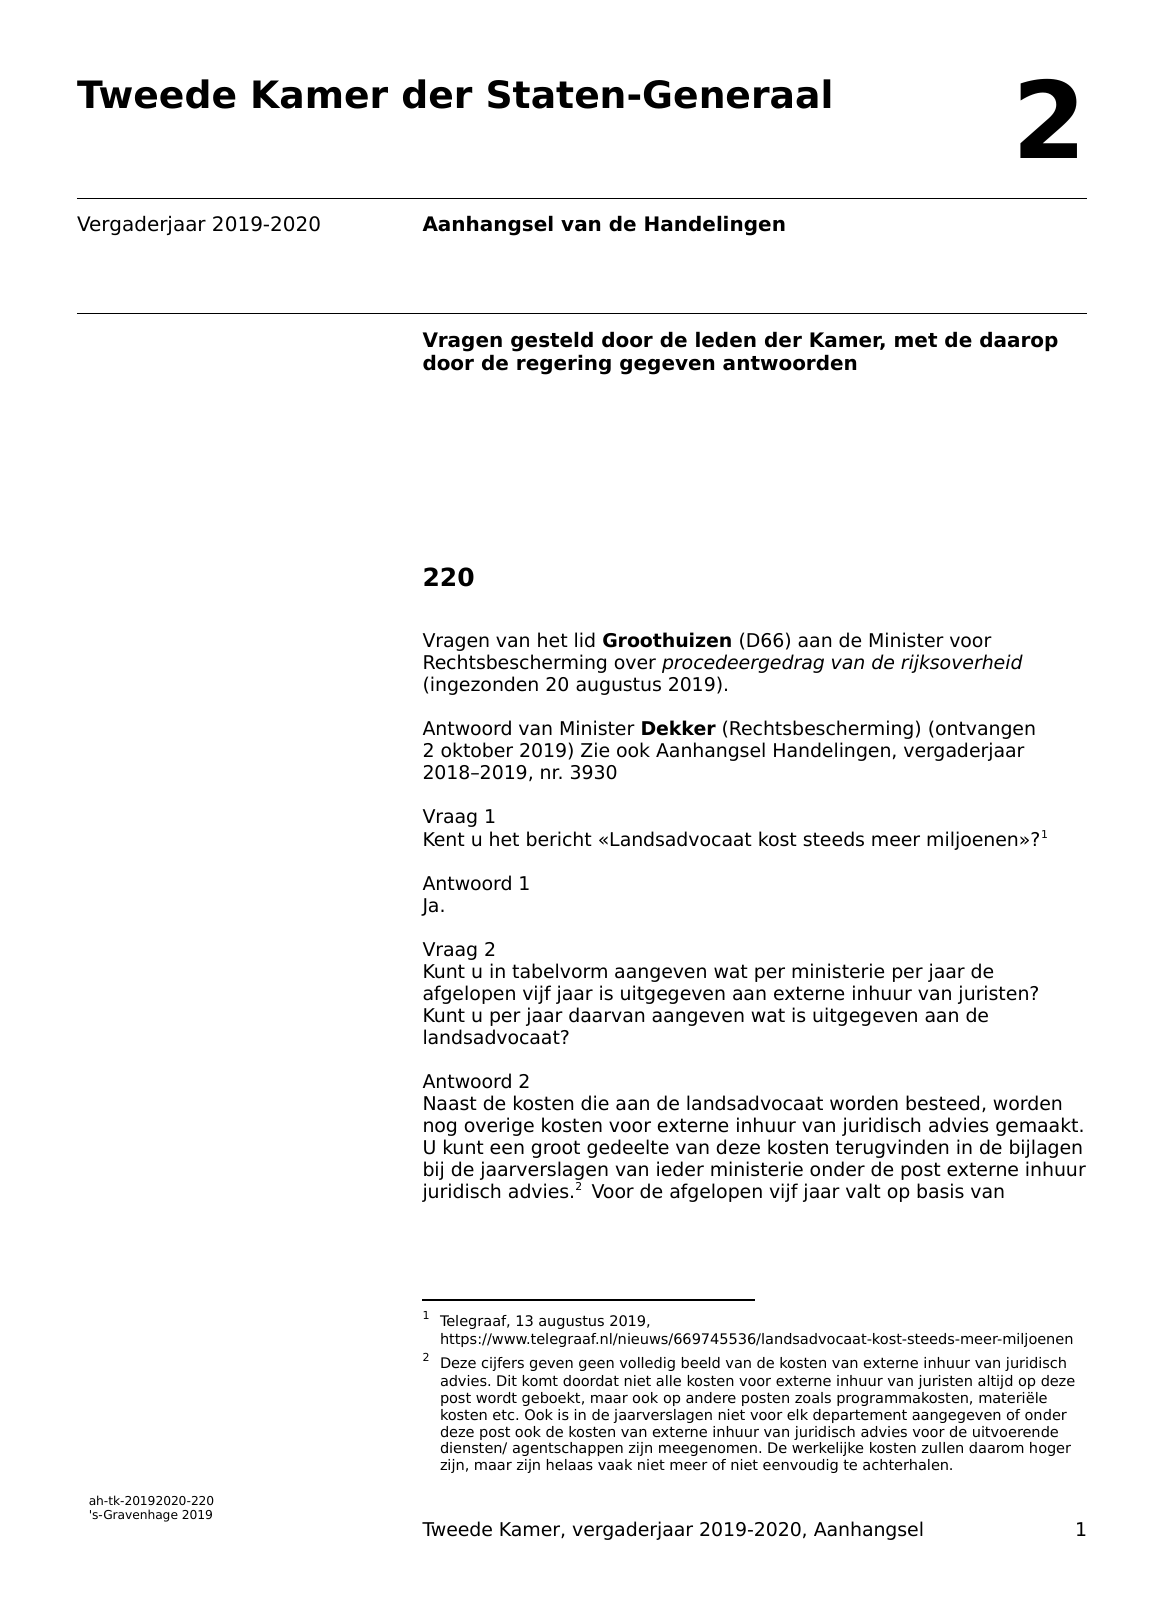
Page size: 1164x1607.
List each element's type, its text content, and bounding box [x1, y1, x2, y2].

text Vragen van het lid Groothuizen (D66) aan de Minister voor Rechtsbescherming over procedeergedrag van de rijksoverheid (ingezonden 20 augustus 2019). [422, 630, 1087, 696]
text Kunt u in tabelvorm aangeven wat per ministerie per jaar de afgelopen vijf jaar is uitgegeven aan externe inhuur van juristen? Kunt u per jaar daarvan aangeven wat is uitgegeven aan de landsadvocaat? [422, 961, 1087, 1049]
text Antwoord 1 [422, 873, 1087, 894]
table_header Tweede Kamer der Staten-Generaal [77, 59, 886, 198]
table_cell Vragen gesteld door de leden der Kamer, met de daarop door de regering gegeven antwoorden [422, 314, 1087, 375]
text 220 [422, 563, 1087, 592]
text Vraag 2 [422, 939, 1087, 961]
text Telegraaf, 13 augustus 2019, https://www.telegraaf.nl/nieuws/669745536/landsadvocaat-kost-steeds-meer-miljoenen [422, 1309, 1087, 1348]
text Kent u het bericht «Landsadvocaat kost steeds meer miljoenen»? [422, 828, 1087, 850]
table_cell Aanhangsel van de Handelingen [422, 199, 1087, 313]
table_cell [77, 314, 422, 375]
text ah-tk-20192020-220 [88, 1494, 323, 1508]
text Naast de kosten die aan de landsadvocaat worden besteed, worden nog overige kosten voor externe inhuur van juridisch advies gemaakt. U kunt een groot gedeelte van deze kosten terugvinden in de bijlagen bij de jaarverslagen van ieder ministerie onder de post externe inhuur juridisch advies. Voor de afgelopen vijf jaar valt op basis van [422, 1093, 1087, 1203]
table_header 2 [886, 59, 1087, 198]
text Ja. [422, 894, 1087, 917]
text Vraag 1 [422, 806, 1087, 828]
text Deze cijfers geven geen volledig beeld van de kosten van externe inhuur van juridisch advies. Dit komt doordat niet alle kosten voor externe inhuur van juristen altijd op deze post wordt geboekt, maar ook op andere posten zoals programmakosten, materiële kosten etc. Ook is in de jaarverslagen niet voor elk departement aangegeven of onder deze post ook de kosten van externe inhuur van juridisch advies voor de uitvoerende diensten/ agentschappen zijn meegenomen. De werkelijke kosten zullen daarom hoger zijn, maar zijn helaas vaak niet meer of niet eenvoudig te achterhalen. [422, 1351, 1087, 1474]
text Antwoord 2 [422, 1071, 1087, 1093]
table_cell Vergaderjaar 2019-2020 [77, 199, 422, 313]
text Antwoord van Minister Dekker (Rechtsbescherming) (ontvangen 2 oktober 2019) Zie ook Aanhangsel Handelingen, vergaderjaar 2018–2019, nr. 3930 [422, 718, 1087, 784]
text 's-Gravenhage 2019 [88, 1508, 323, 1522]
